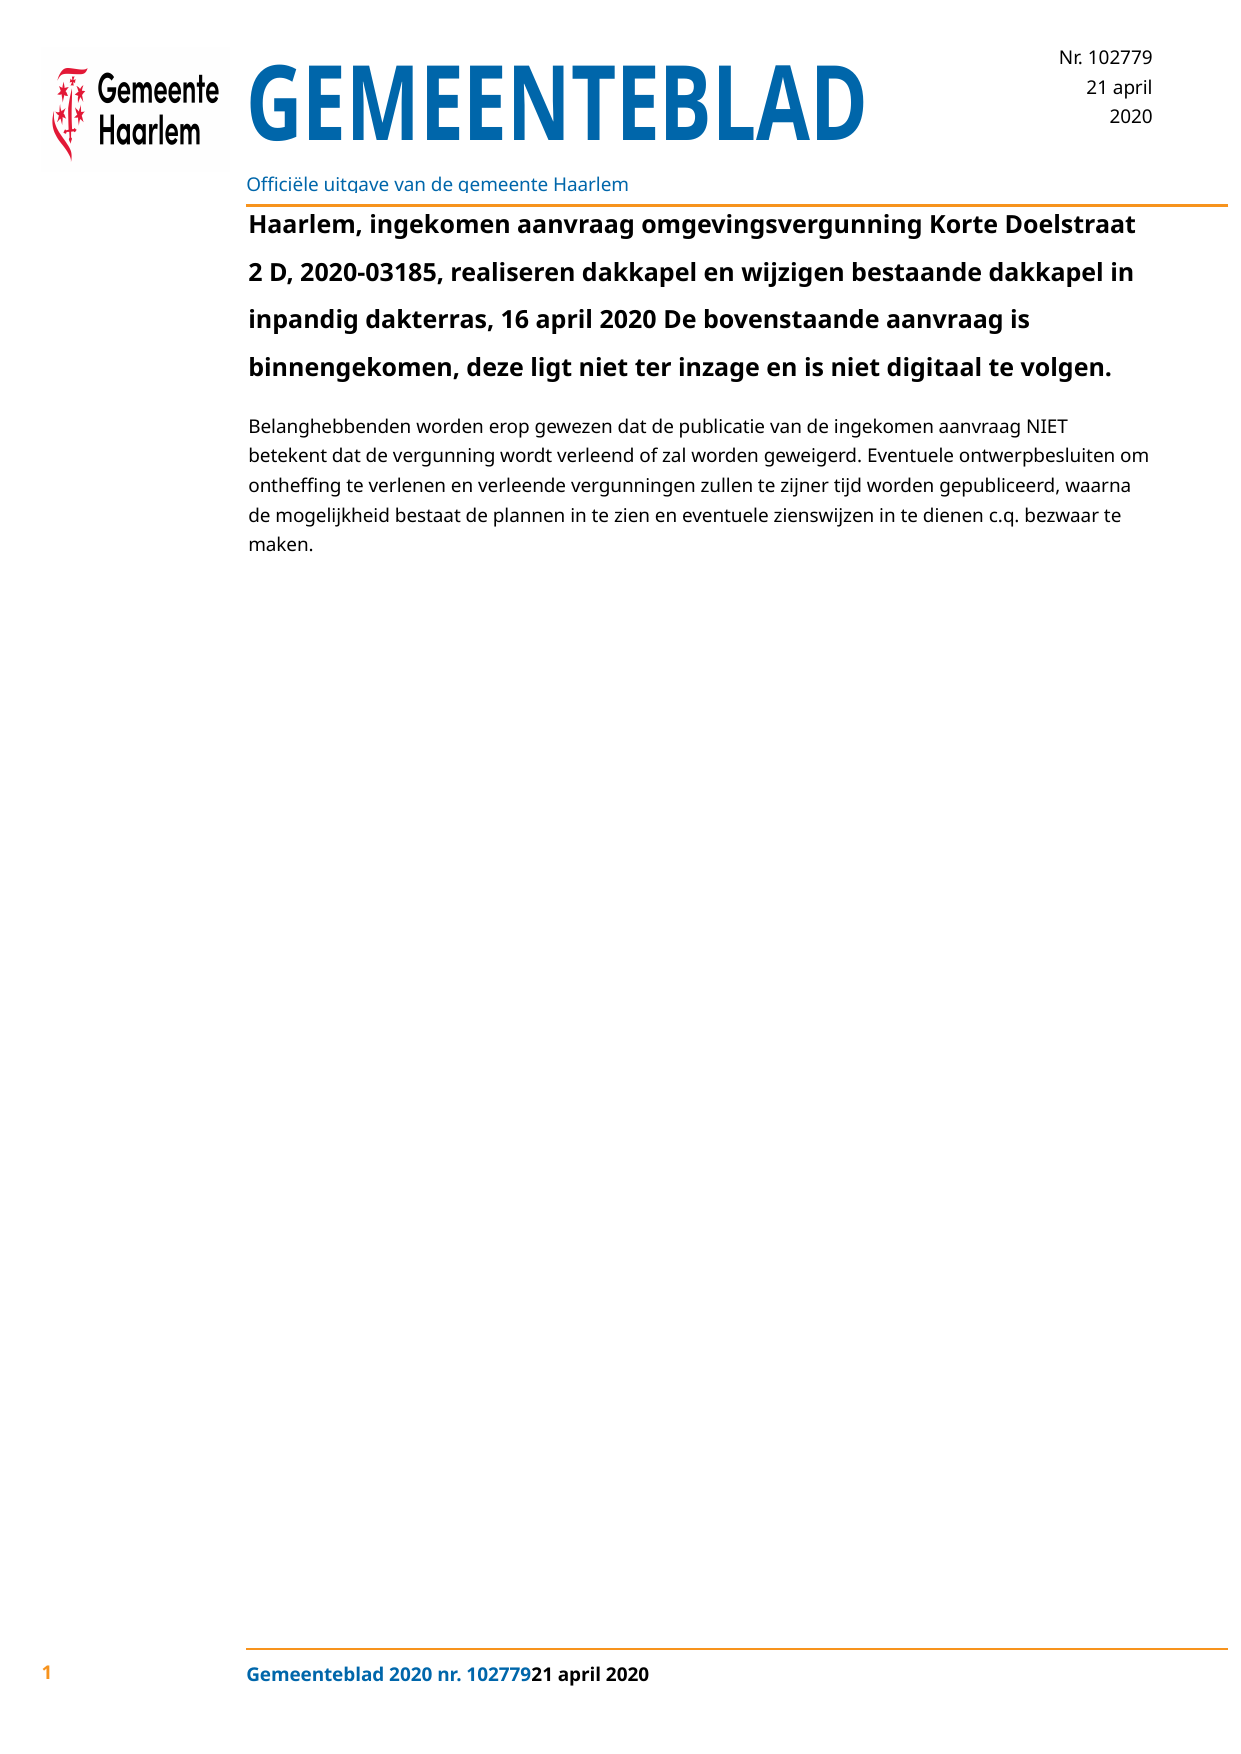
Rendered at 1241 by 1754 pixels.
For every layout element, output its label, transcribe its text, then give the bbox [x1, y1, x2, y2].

picture [41, 47, 231, 172]
text Belanghebbenden worden erop gewezen dat de publicatie van de ingekomen aanvraag NIET betekent dat de vergunning wordt verleend of zal worden geweigerd. Eventuele ontwerpbesluiten om ontheffing te verlenen en verleende vergunningen zullen te zijner tijd worden gepubliceerd, waarna de mogelijkheid bestaat de plannen in te zien en eventuele zienswijzen in te dienen c.q. bezwaar te maken. [248, 413, 1152, 557]
text Haarlem, ingekomen aanvraag omgevingsvergunning Korte Doelstraat 2 D, 2020-03185, realiseren dakkapel en wijzigen bestaande dakkapel in inpandig dakterras, 16 april 2020 De bovenstaande aanvraag is binnengekomen, deze ligt niet ter inzage en is niet digitaal te volgen. [248, 207, 1152, 384]
